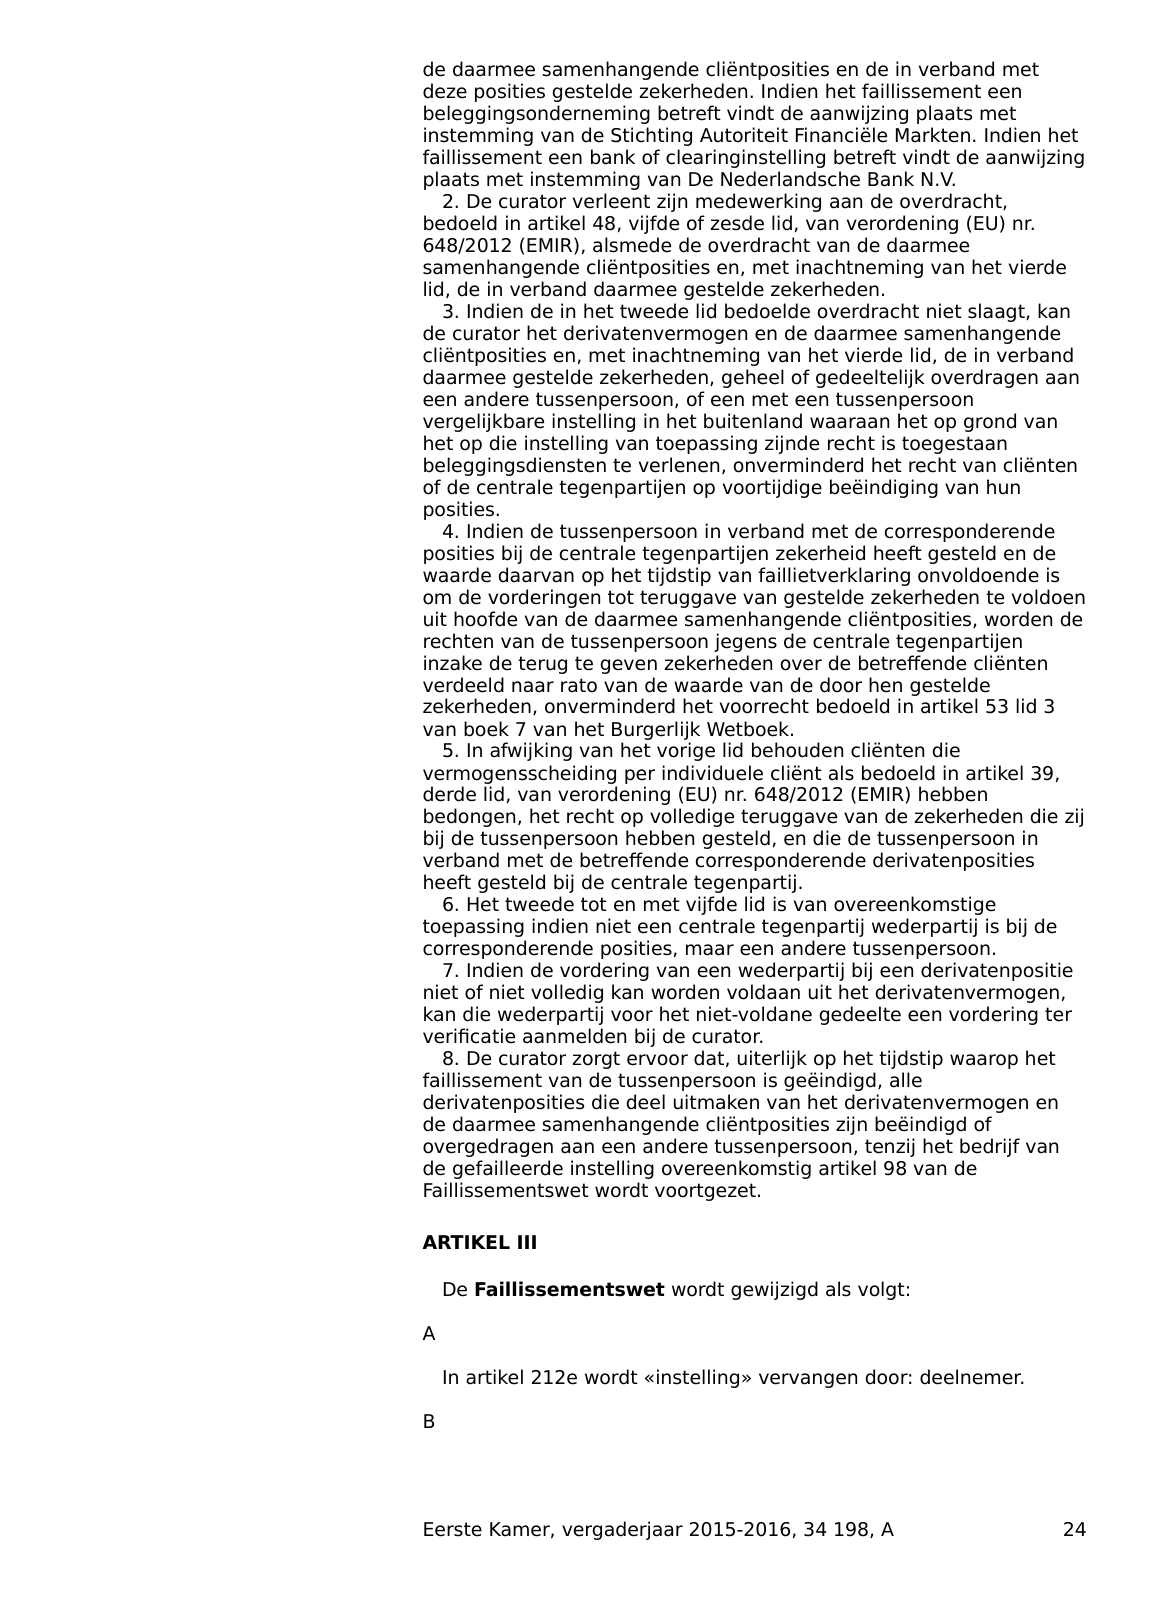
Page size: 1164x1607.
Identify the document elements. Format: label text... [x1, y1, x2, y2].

text 5. In afwijking van het vorige lid behouden cliënten die vermogensscheiding per individuele cliënt als bedoeld in artikel 39, derde lid, van verordening (EU) nr. 648/2012 (EMIR) hebben bedongen, het recht op volledige teruggave van de zekerheden die zij bij de tussenpersoon hebben gesteld, en die de tussenpersoon in verband met de betreffende corresponderende derivatenposities heeft gesteld bij de centrale tegenpartij. [422, 740, 1087, 894]
text 3. Indien de in het tweede lid bedoelde overdracht niet slaagt, kan de curator het derivatenvermogen en de daarmee samenhangende cliëntposities en, met inachtneming van het vierde lid, de in verband daarmee gestelde zekerheden, geheel of gedeeltelijk overdragen aan een andere tussenpersoon, of een met een tussenpersoon vergelijkbare instelling in het buitenland waaraan het op grond van het op die instelling van toepassing zijnde recht is toegestaan beleggingsdiensten te verlenen, onverminderd het recht van cliënten of de centrale tegenpartijen op voortijdige beëindiging van hun posities. [422, 301, 1087, 521]
text 8. De curator zorgt ervoor dat, uiterlijk op het tijdstip waarop het faillissement van de tussenpersoon is geëindigd, alle derivatenposities die deel uitmaken van het derivatenvermogen en de daarmee samenhangende cliëntposities zijn beëindigd of overgedragen aan een andere tussenpersoon, tenzij het bedrijf van de gefailleerde instelling overeenkomstig artikel 98 van de Faillissementswet wordt voortgezet. [422, 1048, 1087, 1202]
text 7. Indien de vordering van een wederpartij bij een derivatenpositie niet of niet volledig kan worden voldaan uit het derivatenvermogen, kan die wederpartij voor het niet-voldane gedeelte een vordering ter verificatie aanmelden bij de curator. [422, 960, 1087, 1048]
text de daarmee samenhangende cliëntposities en de in verband met deze posities gestelde zekerheden. Indien het faillissement een beleggingsonderneming betreft vindt de aanwijzing plaats met instemming van de Stichting Autoriteit Financiële Markten. Indien het faillissement een bank of clearinginstelling betreft vindt de aanwijzing plaats met instemming van De Nederlandsche Bank N.V. [422, 59, 1087, 191]
text De Faillissementswet wordt gewijzigd als volgt: [422, 1279, 1087, 1301]
text B [422, 1411, 1087, 1433]
subtitle ARTIKEL III [422, 1232, 1087, 1254]
text 6. Het tweede tot en met vijfde lid is van overeenkomstige toepassing indien niet een centrale tegenpartij wederpartij is bij de corresponderende posities, maar een andere tussenpersoon. [422, 894, 1087, 960]
text 4. Indien de tussenpersoon in verband met de corresponderende posities bij de centrale tegenpartijen zekerheid heeft gesteld en de waarde daarvan op het tijdstip van faillietverklaring onvoldoende is om de vorderingen tot teruggave van gestelde zekerheden te voldoen uit hoofde van de daarmee samenhangende cliëntposities, worden de rechten van de tussenpersoon jegens de centrale tegenpartijen inzake de terug te geven zekerheden over de betreffende cliënten verdeeld naar rato van de waarde van de door hen gestelde zekerheden, onverminderd het voorrecht bedoeld in artikel 53 lid 3 van boek 7 van het Burgerlijk Wetboek. [422, 521, 1087, 740]
text 2. De curator verleent zijn medewerking aan de overdracht, bedoeld in artikel 48, vijfde of zesde lid, van verordening (EU) nr. 648/2012 (EMIR), alsmede de overdracht van de daarmee samenhangende cliëntposities en, met inachtneming van het vierde lid, de in verband daarmee gestelde zekerheden. [422, 191, 1087, 301]
text In artikel 212e wordt «instelling» vervangen door: deelnemer. [422, 1367, 1087, 1389]
text A [422, 1323, 1087, 1345]
